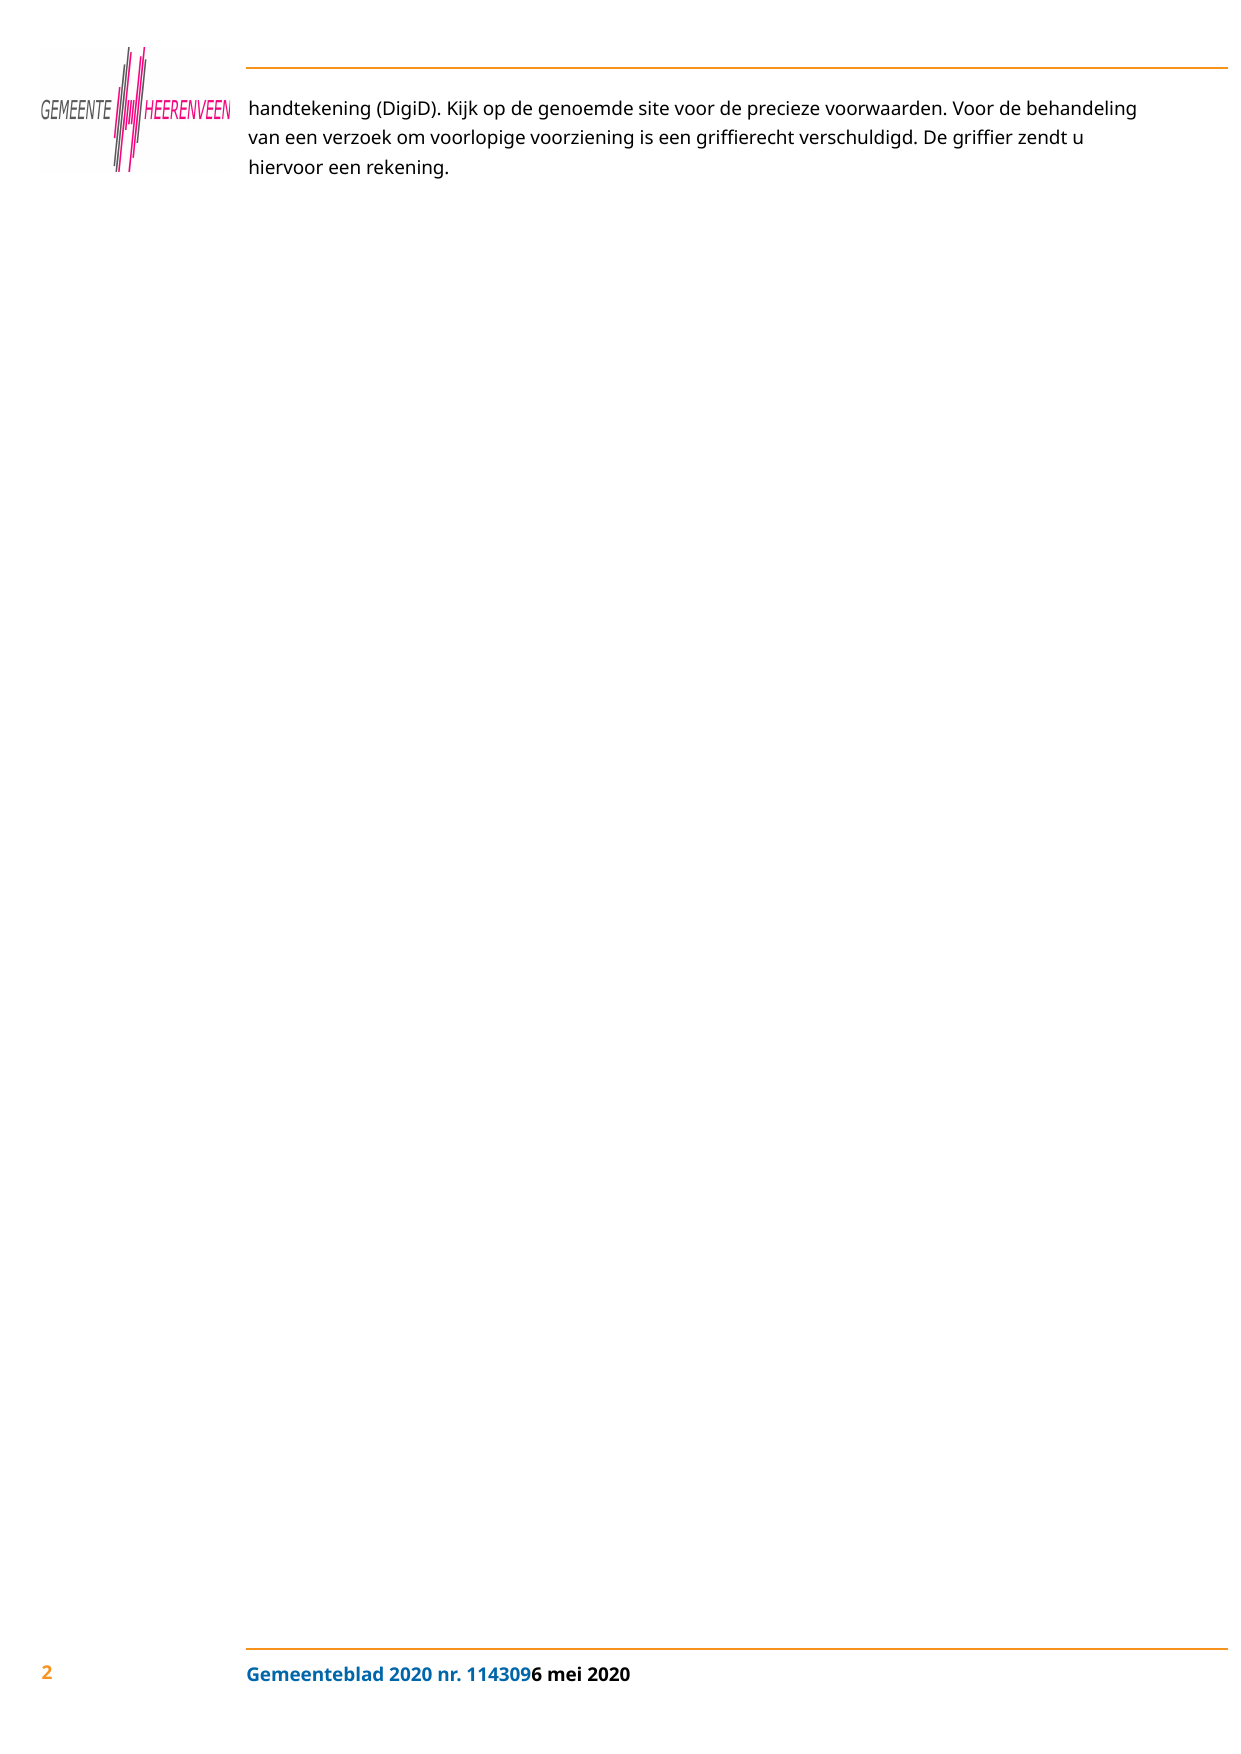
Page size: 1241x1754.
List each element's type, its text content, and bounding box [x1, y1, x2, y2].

picture [41, 47, 231, 172]
text handtekening (DigiD). Kijk op de genoemde site voor de precieze voorwaarden. Voor de behandeling van een verzoek om voorlopige voorziening is een griffierecht verschuldigd. De griffier zendt u hiervoor een rekening. [248, 95, 1152, 180]
